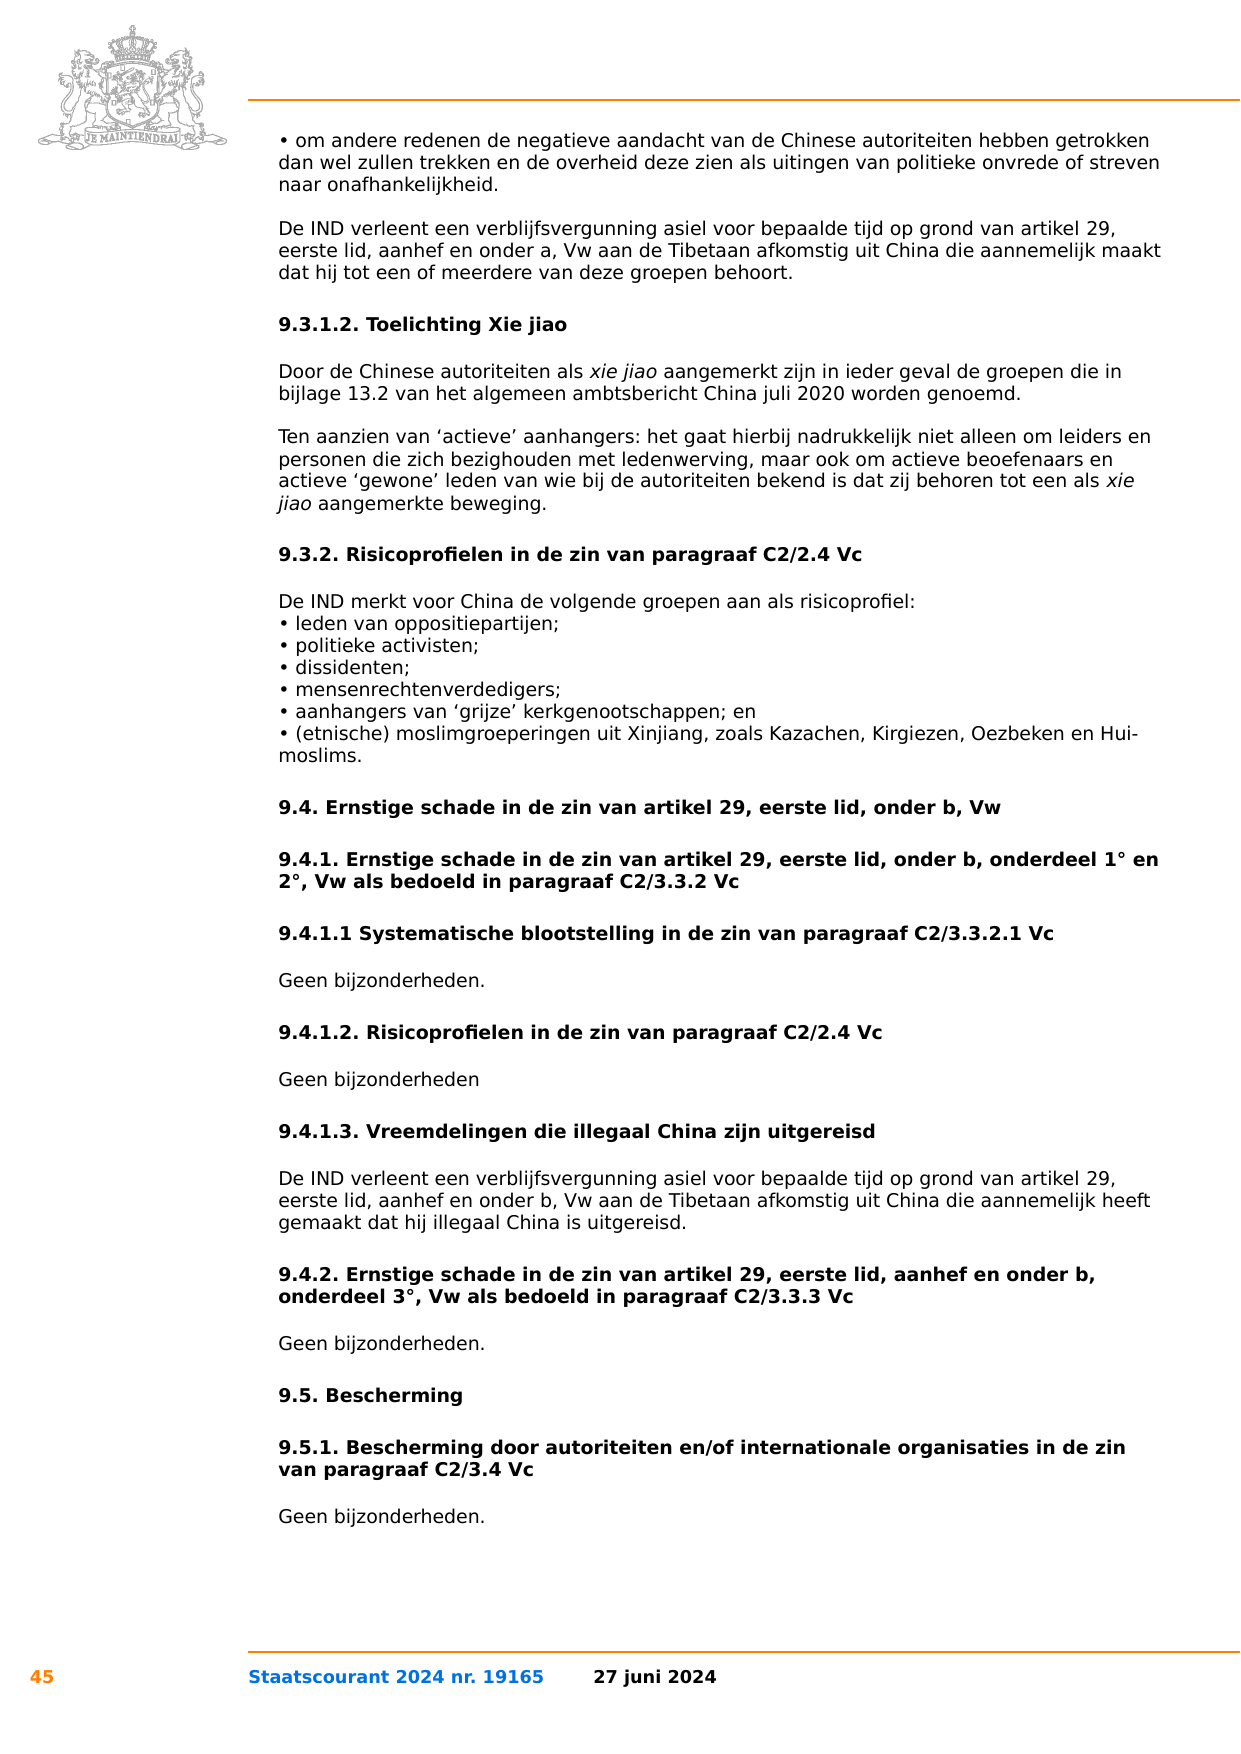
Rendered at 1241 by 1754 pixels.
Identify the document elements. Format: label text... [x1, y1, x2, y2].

subtitle 9.5.1. Bescherming door autoriteiten en/of internationale organisaties in de zin van paragraaf C2/3.4 Vc [278, 1437, 1163, 1481]
text • (etnische) moslimgroeperingen uit Xinjiang, zoals Kazachen, Kirgiezen, Oezbeken en Hui-moslims. [278, 723, 1163, 767]
picture [38, 25, 227, 150]
subtitle 9.4.2. Ernstige schade in de zin van artikel 29, eerste lid, aanhef en onder b, onderdeel 3°, Vw als bedoeld in paragraaf C2/3.3.3 Vc [278, 1264, 1163, 1308]
subtitle 9.5. Bescherming [278, 1385, 1163, 1407]
text Door de Chinese autoriteiten als xie jiao aangemerkt zijn in ieder geval de groepen die in bijlage 13.2 van het algemeen ambtsbericht China juli 2020 worden genoemd. [278, 361, 1163, 404]
subtitle 9.3.1.2. Toelichting Xie jiao [278, 314, 1163, 336]
text • dissidenten; [278, 657, 1163, 679]
text • leden van oppositiepartijen; [278, 613, 1163, 635]
subtitle 9.4.1.3. Vreemdelingen die illegaal China zijn uitgereisd [278, 1121, 1163, 1143]
text • politieke activisten; [278, 635, 1163, 657]
subtitle 9.4.1. Ernstige schade in de zin van artikel 29, eerste lid, onder b, onderdeel 1° en 2°, Vw als bedoeld in paragraaf C2/3.3.2 Vc [278, 849, 1163, 893]
text Geen bijzonderheden. [278, 970, 1163, 992]
text De IND verleent een verblijfsvergunning asiel voor bepaalde tijd op grond van artikel 29, eerste lid, aanhef en onder b, Vw aan de Tibetaan afkomstig uit China die aannemelijk heeft gemaakt dat hij illegaal China is uitgereisd. [278, 1168, 1163, 1234]
text Ten aanzien van ‘actieve’ aanhangers: het gaat hierbij nadrukkelijk niet alleen om leiders en personen die zich bezighouden met ledenwerving, maar ook om actieve beoefenaars en actieve ‘gewone’ leden van wie bij de autoriteiten bekend is dat zij behoren tot een als xie jiao aangemerkte beweging. [278, 426, 1163, 514]
subtitle 9.3.2. Risicoprofielen in de zin van paragraaf C2/2.4 Vc [278, 544, 1163, 566]
text Geen bijzonderheden. [278, 1506, 1163, 1528]
subtitle 9.4.1.1 Systematische blootstelling in de zin van paragraaf C2/3.3.2.1 Vc [278, 923, 1163, 945]
subtitle 9.4. Ernstige schade in de zin van artikel 29, eerste lid, onder b, Vw [278, 797, 1163, 819]
text • aanhangers van ‘grijze’ kerkgenootschappen; en [278, 701, 1163, 723]
subtitle 9.4.1.2. Risicoprofielen in de zin van paragraaf C2/2.4 Vc [278, 1022, 1163, 1044]
text • mensenrechtenverdedigers; [278, 679, 1163, 701]
text De IND merkt voor China de volgende groepen aan als risicoprofiel: [278, 591, 1163, 613]
text • om andere redenen de negatieve aandacht van de Chinese autoriteiten hebben getrokken dan wel zullen trekken en de overheid deze zien als uitingen van politieke onvrede of streven naar onafhankelijkheid. [278, 130, 1163, 196]
text De IND verleent een verblijfsvergunning asiel voor bepaalde tijd op grond van artikel 29, eerste lid, aanhef en onder a, Vw aan de Tibetaan afkomstig uit China die aannemelijk maakt dat hij tot een of meerdere van deze groepen behoort. [278, 218, 1163, 284]
text Geen bijzonderheden [278, 1069, 1163, 1091]
text Geen bijzonderheden. [278, 1333, 1163, 1355]
